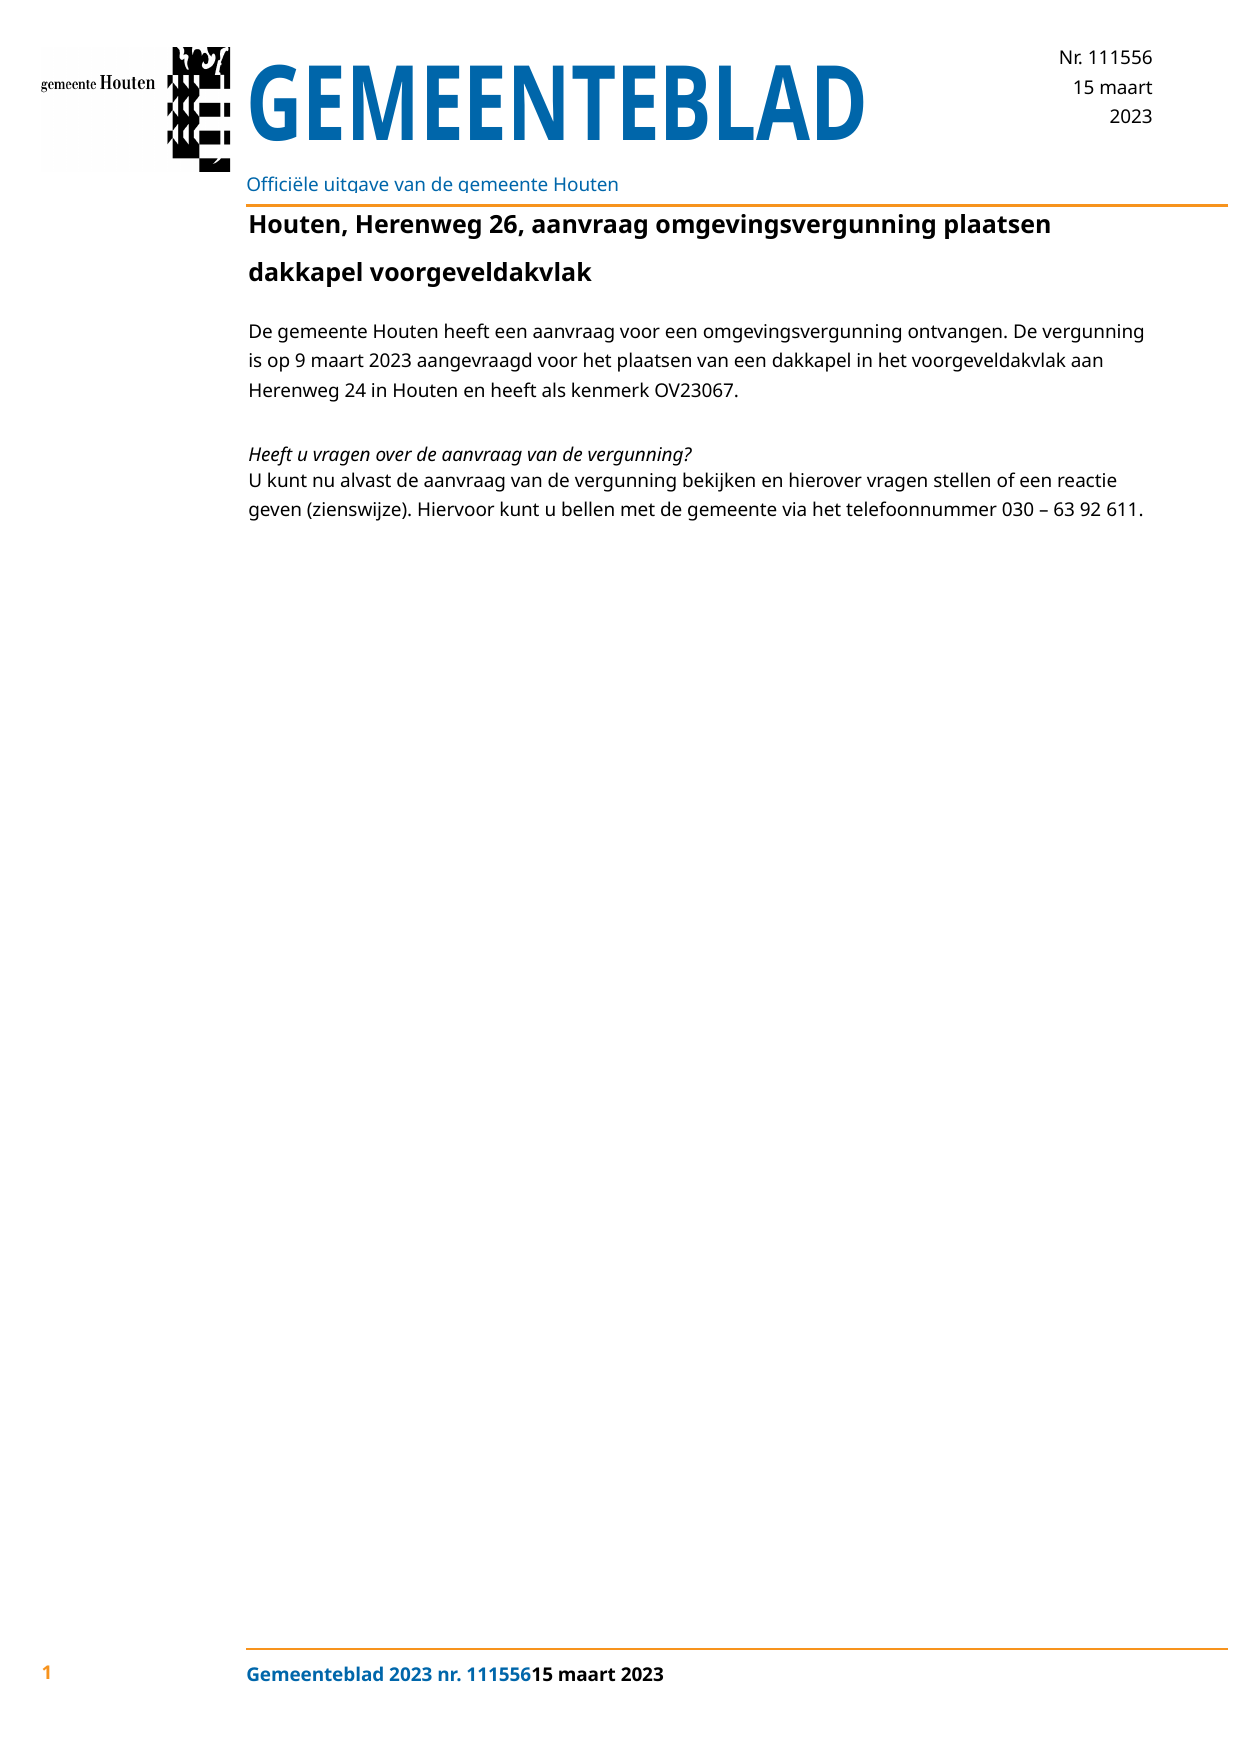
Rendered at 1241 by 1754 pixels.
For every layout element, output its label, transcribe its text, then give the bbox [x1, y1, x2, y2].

picture [41, 47, 231, 172]
text Houten, Herenweg 26, aanvraag omgevingsvergunning plaatsen dakkapel voorgeveldakvlak [248, 207, 1152, 288]
text Heeft u vragen over de aanvraag van de vergunning? [248, 441, 1152, 467]
text U kunt nu alvast de aanvraag van de vergunning bekijken en hierover vragen stellen of een reactie geven (zienswijze). Hiervoor kunt u bellen met de gemeente via het telefoonnummer 030 – 63 92 611. [248, 467, 1152, 522]
text De gemeente Houten heeft een aanvraag voor een omgevingsvergunning ontvangen. De vergunning is op 9 maart 2023 aangevraagd voor het plaatsen van een dakkapel in het voorgeveldakvlak aan Herenweg 24 in Houten en heeft als kenmerk OV23067. [248, 318, 1152, 403]
